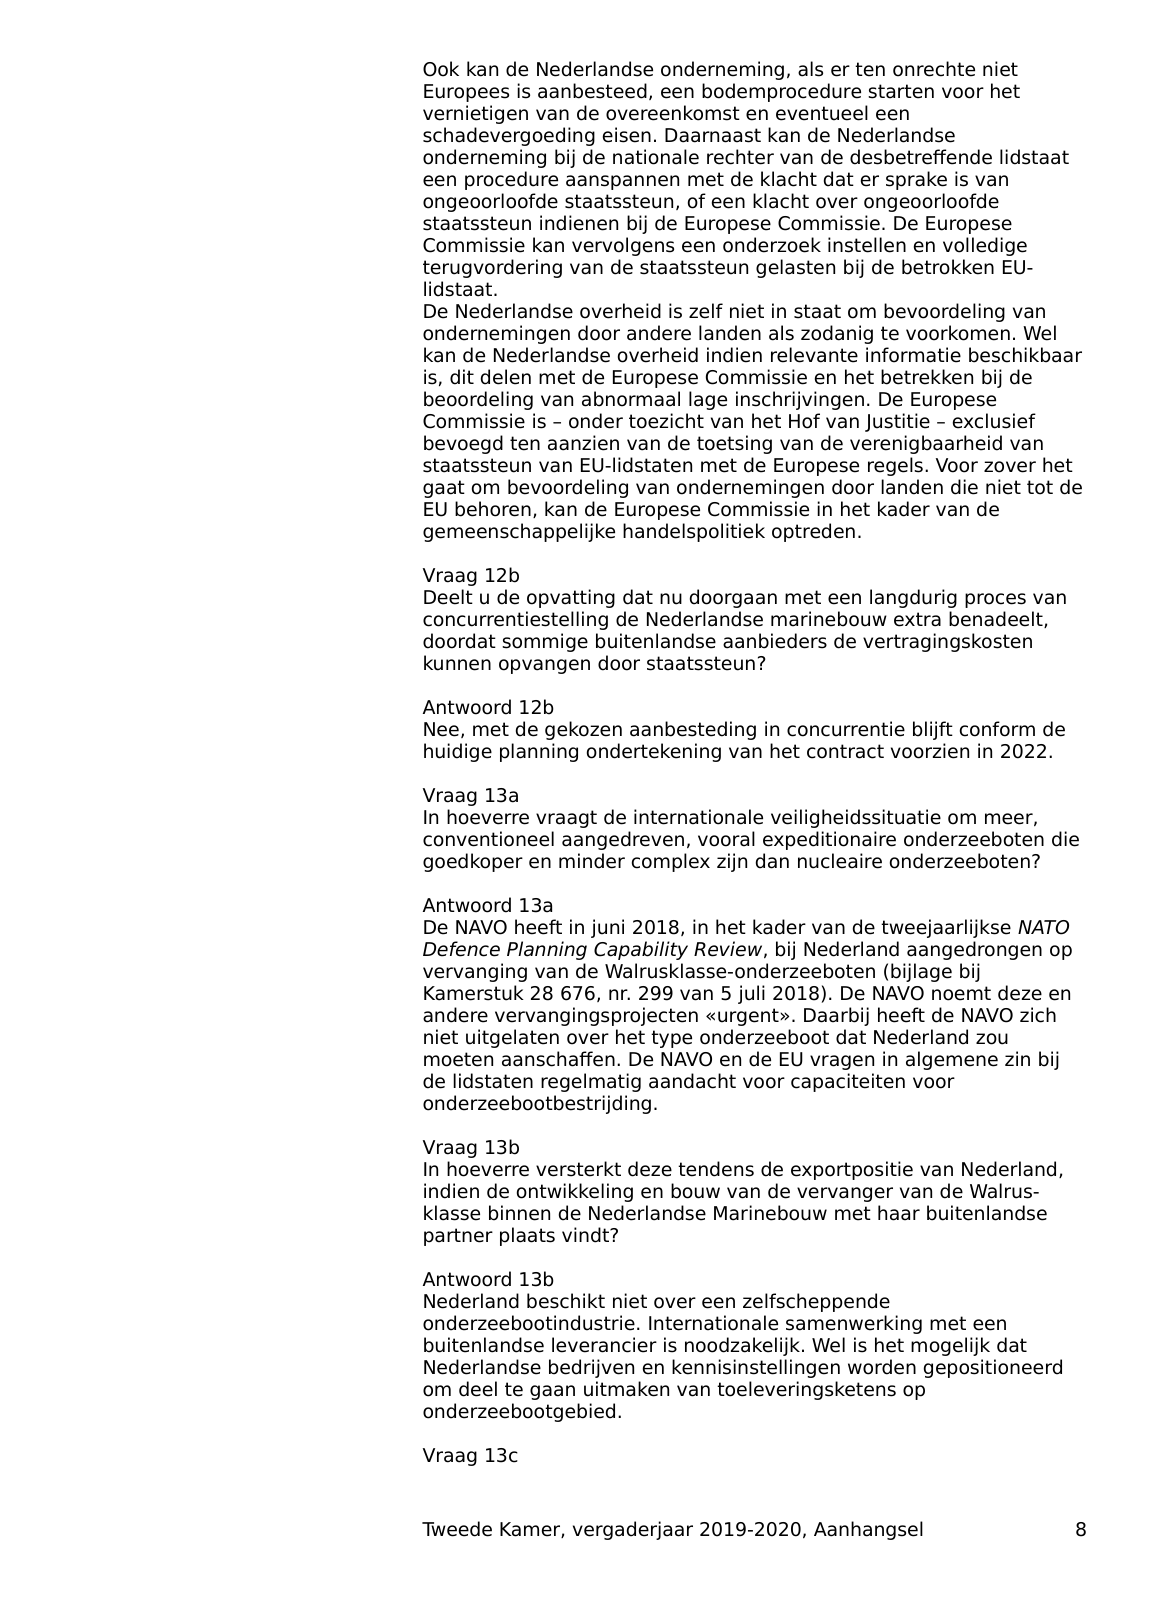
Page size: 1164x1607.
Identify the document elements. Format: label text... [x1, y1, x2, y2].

text Nee, met de gekozen aanbesteding in concurrentie blijft conform de huidige planning ondertekening van het contract voorzien in 2022. [422, 719, 1087, 763]
text In hoeverre vraagt de internationale veiligheidssituatie om meer, conventioneel aangedreven, vooral expeditionaire onderzeeboten die goedkoper en minder complex zijn dan nucleaire onderzeeboten? [422, 807, 1087, 873]
text Nederland beschikt niet over een zelfscheppende onderzeebootindustrie. Internationale samenwerking met een buitenlandse leverancier is noodzakelijk. Wel is het mogelijk dat Nederlandse bedrijven en kennisinstellingen worden gepositioneerd om deel te gaan uitmaken van toeleveringsketens op onderzeebootgebied. [422, 1291, 1087, 1423]
text De Nederlandse overheid is zelf niet in staat om bevoordeling van ondernemingen door andere landen als zodanig te voorkomen. Wel kan de Nederlandse overheid indien relevante informatie beschikbaar is, dit delen met de Europese Commissie en het betrekken bij de beoordeling van abnormaal lage inschrijvingen. De Europese Commissie is – onder toezicht van het Hof van Justitie – exclusief bevoegd ten aanzien van de toetsing van de verenigbaarheid van staatssteun van EU-lidstaten met de Europese regels. Voor zover het gaat om bevoordeling van ondernemingen door landen die niet tot de EU behoren, kan de Europese Commissie in het kader van de gemeenschappelijke handelspolitiek optreden. [422, 301, 1087, 543]
text Antwoord 12b [422, 697, 1087, 719]
text Vraag 13c [422, 1445, 1087, 1467]
text De NAVO heeft in juni 2018, in het kader van de tweejaarlijkse NATO Defence Planning Capability Review, bij Nederland aangedrongen op vervanging van de Walrusklasse-onderzeeboten (bijlage bij Kamerstuk 28 676, nr. 299 van 5 juli 2018). De NAVO noemt deze en andere vervangingsprojecten «urgent». Daarbij heeft de NAVO zich niet uitgelaten over het type onderzeeboot dat Nederland zou moeten aanschaffen. De NAVO en de EU vragen in algemene zin bij de lidstaten regelmatig aandacht voor capaciteiten voor onderzeebootbestrijding. [422, 917, 1087, 1115]
text Ook kan de Nederlandse onderneming, als er ten onrechte niet Europees is aanbesteed, een bodemprocedure starten voor het vernietigen van de overeenkomst en eventueel een schadevergoeding eisen. Daarnaast kan de Nederlandse onderneming bij de nationale rechter van de desbetreffende lidstaat een procedure aanspannen met de klacht dat er sprake is van ongeoorloofde staatssteun, of een klacht over ongeoorloofde staatssteun indienen bij de Europese Commissie. De Europese Commissie kan vervolgens een onderzoek instellen en volledige terugvordering van de staatssteun gelasten bij de betrokken EU-lidstaat. [422, 59, 1087, 301]
text Deelt u de opvatting dat nu doorgaan met een langdurig proces van concurrentiestelling de Nederlandse marinebouw extra benadeelt, doordat sommige buitenlandse aanbieders de vertragingskosten kunnen opvangen door staatssteun? [422, 587, 1087, 675]
text Vraag 13b [422, 1137, 1087, 1159]
text Antwoord 13b [422, 1269, 1087, 1291]
text Vraag 13a [422, 785, 1087, 807]
text Antwoord 13a [422, 895, 1087, 917]
text In hoeverre versterkt deze tendens de exportpositie van Nederland, indien de ontwikkeling en bouw van de vervanger van de Walrus-klasse binnen de Nederlandse Marinebouw met haar buitenlandse partner plaats vindt? [422, 1159, 1087, 1247]
text Vraag 12b [422, 565, 1087, 587]
